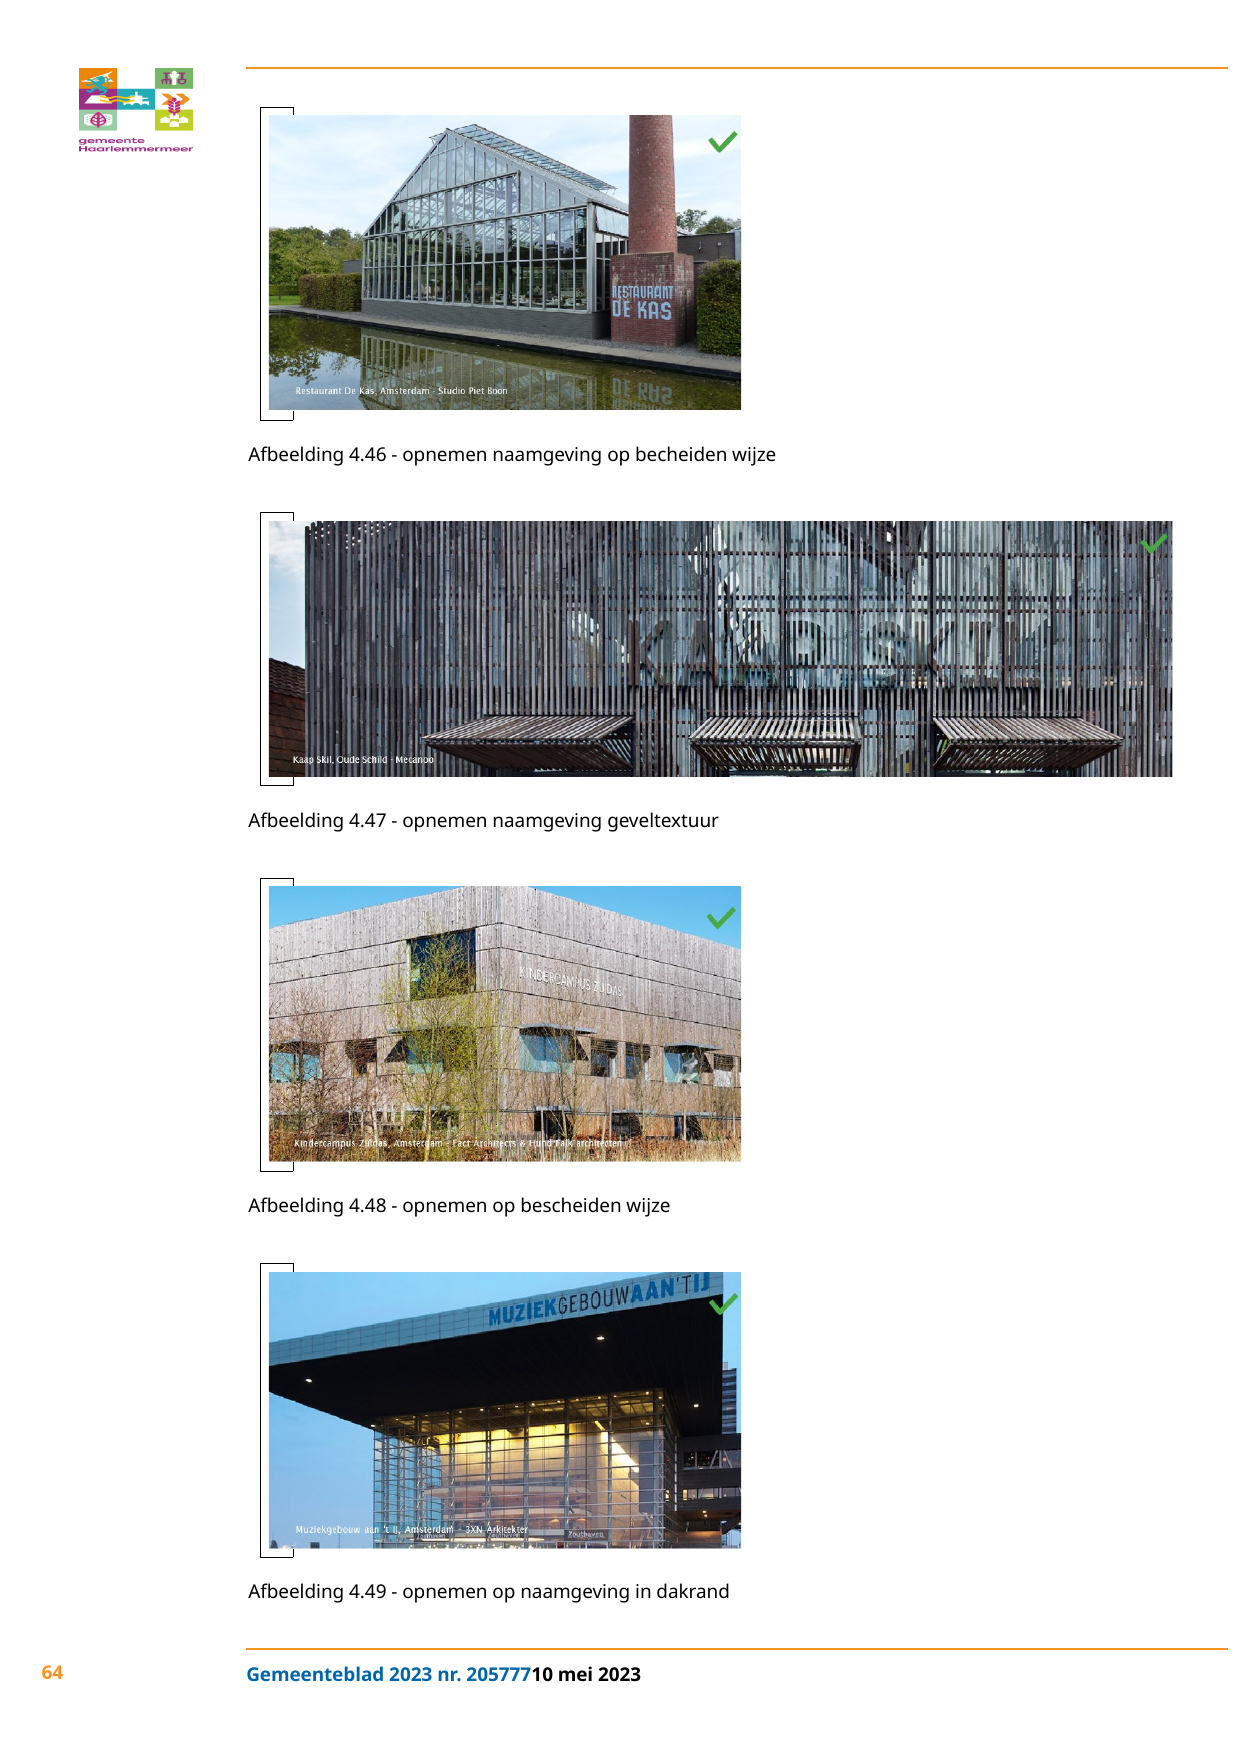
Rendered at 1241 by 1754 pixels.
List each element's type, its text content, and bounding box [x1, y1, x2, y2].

text Afbeelding 4.49 - opnemen op naamgeving in dakrand [248, 1578, 1152, 1604]
picture [268, 115, 742, 411]
picture [41, 47, 231, 172]
picture [268, 886, 742, 1162]
picture [268, 1272, 742, 1549]
text Afbeelding 4.48 - opnemen op bescheiden wijze [248, 1192, 1152, 1218]
picture [268, 521, 1173, 777]
text Afbeelding 4.47 - opnemen naamgeving geveltextuur [248, 807, 1152, 832]
text Afbeelding 4.46 - opnemen naamgeving op becheiden wijze [248, 441, 1152, 467]
